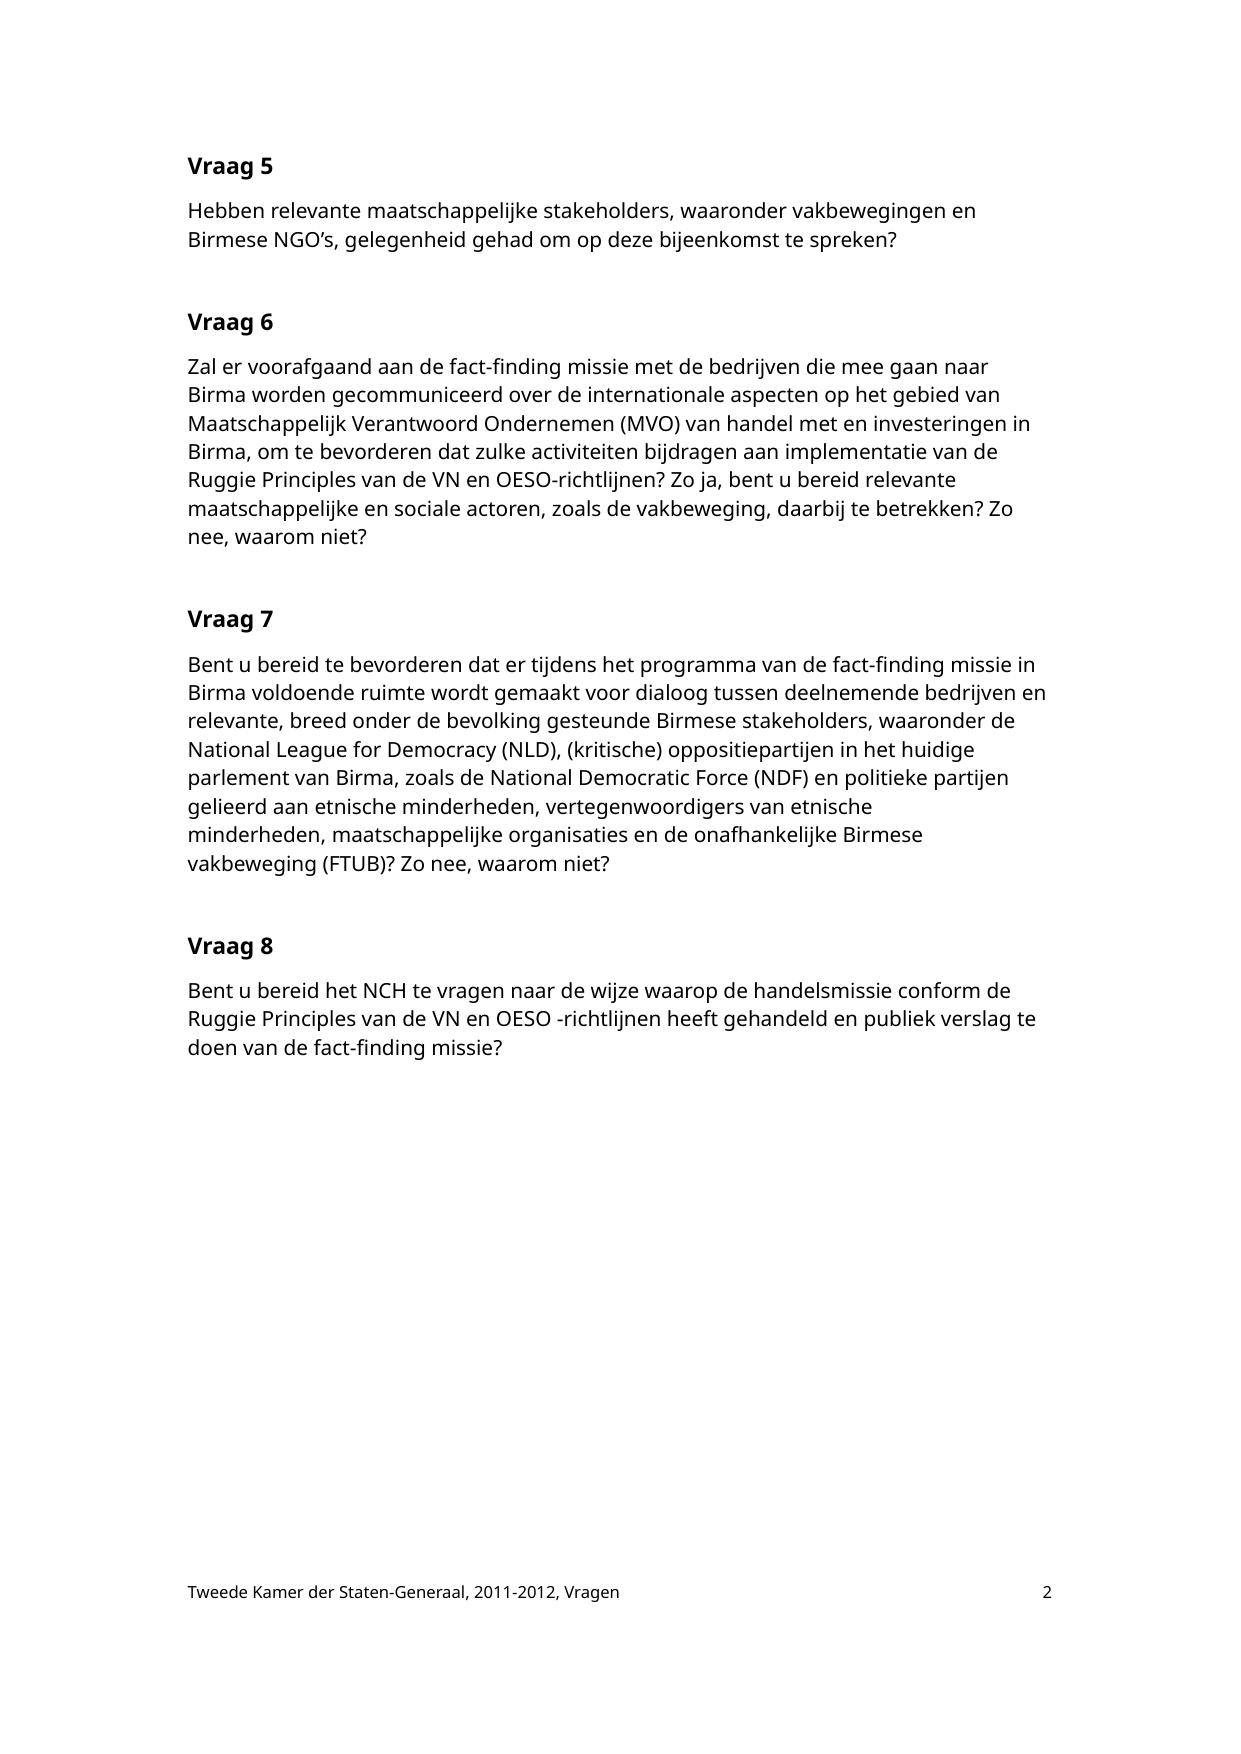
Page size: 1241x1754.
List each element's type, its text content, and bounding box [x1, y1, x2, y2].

text Bent u bereid het NCH te vragen naar de wijze waarop de handelsmissie conform de Ruggie Principles van de VN en OESO -richtlijnen heeft gehandeld en publiek verslag te doen van de fact-finding missie? [187, 976, 1053, 1061]
subtitle Vraag 8 [187, 930, 1053, 961]
text Zal er voorafgaand aan de fact-finding missie met de bedrijven die mee gaan naar Birma worden gecommuniceerd over de internationale aspecten op het gebied van Maatschappelijk Verantwoord Ondernemen (MVO) van handel met en investeringen in Birma, om te bevorderen dat zulke activiteiten bijdragen aan implementatie van de Ruggie Principles van de VN en OESO-richtlijnen? Zo ja, bent u bereid relevante maatschappelijke en sociale actoren, zoals de vakbeweging, daarbij te betrekken? Zo nee, waarom niet? [187, 352, 1053, 551]
subtitle Vraag 5 [187, 150, 1053, 181]
text Bent u bereid te bevorderen dat er tijdens het programma van de fact-finding missie in Birma voldoende ruimte wordt gemaakt voor dialoog tussen deelnemende bedrijven en relevante, breed onder de bevolking gesteunde Birmese stakeholders, waaronder de National League for Democracy (NLD), (kritische) oppositiepartijen in het huidige parlement van Birma, zoals de National Democratic Force (NDF) en politieke partijen gelieerd aan etnische minderheden, vertegenwoordigers van etnische minderheden, maatschappelijke organisaties en de onafhankelijke Birmese vakbeweging (FTUB)? Zo nee, waarom niet? [187, 650, 1053, 877]
subtitle Vraag 7 [187, 603, 1053, 635]
text Hebben relevante maatschappelijke stakeholders, waaronder vakbewegingen en Birmese NGO’s, gelegenheid gehad om op deze bijeenkomst te spreken? [187, 196, 1053, 253]
subtitle Vraag 6 [187, 306, 1053, 337]
